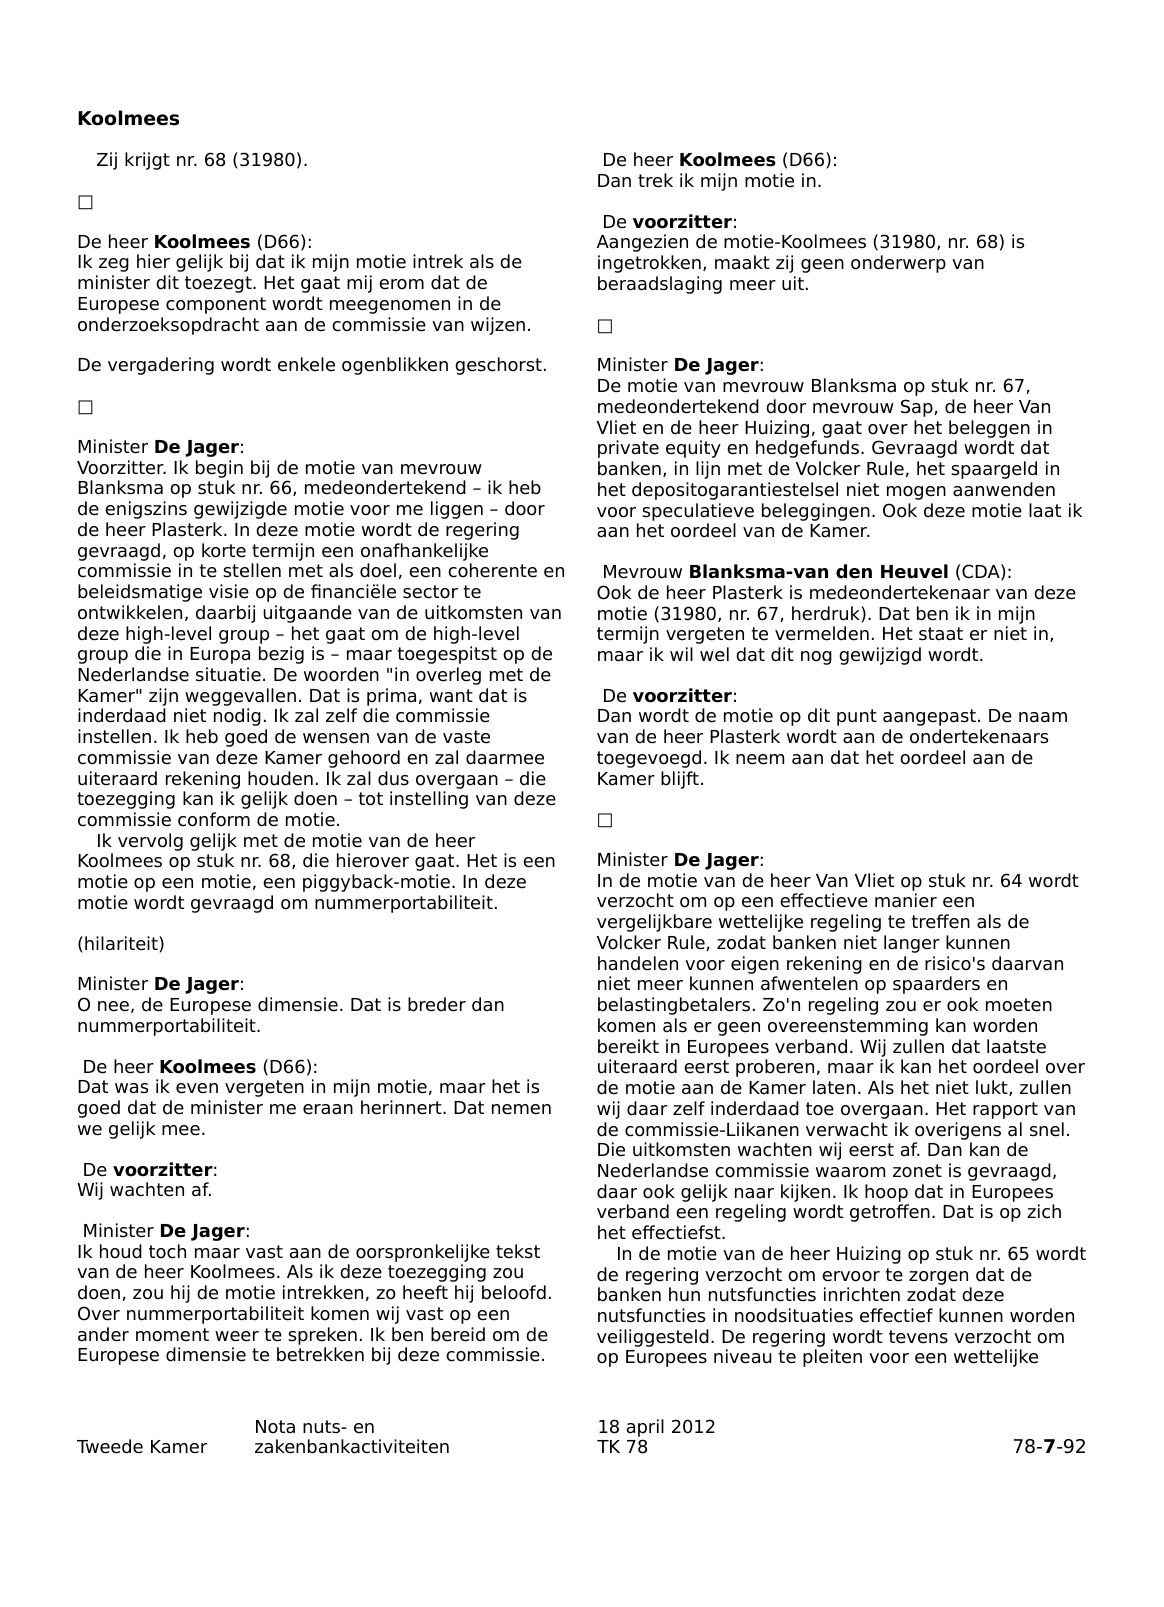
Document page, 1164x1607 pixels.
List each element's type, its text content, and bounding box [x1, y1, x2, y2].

text Aangezien de motie-Koolmees (31980, nr. 68) is ingetrokken, maakt zij geen onderwerp van beraadslaging meer uit. [596, 232, 1087, 294]
text De voorzitter: [77, 1159, 567, 1180]
text De vergadering wordt enkele ogenblikken geschorst. [77, 355, 567, 376]
text De motie van mevrouw Blanksma op stuk nr. 67, medeondertekend door mevrouw Sap, de heer Van Vliet en de heer Huizing, gaat over het beleggen in private equity en hedgefunds. Gevraagd wordt dat banken, in lijn met de Volcker Rule, het spaargeld in het depositogarantiestelsel niet mogen aanwenden voor speculatieve beleggingen. Ook deze motie laat ik aan het oordeel van de Kamer. [596, 376, 1087, 542]
text Ik zeg hier gelijk bij dat ik mijn motie intrek als de minister dit toezegt. Het gaat mij erom dat de Europese component wordt meegenomen in de onderzoeksopdracht aan de commissie van wijzen. [77, 252, 567, 335]
text Dan trek ik mijn motie in. [596, 171, 1087, 192]
text De heer Koolmees (D66): [596, 150, 1087, 171]
text (hilariteit) [77, 933, 567, 954]
text Ik houd toch maar vast aan de oorspronkelijke tekst van de heer Koolmees. Als ik deze toezegging zou doen, zou hij de motie intrekken, zo heeft hij beloofd. Over nummerportabiliteit komen wij vast op een ander moment weer te spreken. Ik ben bereid om de Europese dimensie te betrekken bij deze commissie. [77, 1242, 567, 1366]
text □ [77, 396, 567, 417]
text In de motie van de heer Huizing op stuk nr. 65 wordt de regering verzocht om ervoor te zorgen dat de banken hun nutsfuncties inrichten zodat deze nutsfuncties in noodsituaties effectief kunnen worden veiliggesteld. De regering wordt tevens verzocht om op Europees niveau te pleiten voor een wettelijke [596, 1244, 1087, 1368]
text □ [596, 809, 1087, 830]
text Wij wachten af. [77, 1180, 567, 1201]
text In de motie van de heer Van Vliet op stuk nr. 64 wordt verzocht om op een effectieve manier een vergelijkbare wettelijke regeling te treffen als de Volcker Rule, zodat banken niet langer kunnen handelen voor eigen rekening en de risico's daarvan niet meer kunnen afwentelen op spaarders en belastingbetalers. Zo'n regeling zou er ook moeten komen als er geen overeenstemming kan worden bereikt in Europees verband. Wij zullen dat laatste uiteraard eerst proberen, maar ik kan het oordeel over de motie aan de Kamer laten. Als het niet lukt, zullen wij daar zelf inderdaad toe overgaan. Het rapport van de commissie-Liikanen verwacht ik overigens al snel. Die uitkomsten wachten wij eerst af. Dan kan de Nederlandse commissie waarom zonet is gevraagd, daar ook gelijk naar kijken. Ik hoop dat in Europees verband een regeling wordt getroffen. Dat is op zich het effectiefst. [596, 871, 1087, 1244]
text □ [77, 191, 567, 212]
text Minister De Jager: [596, 850, 1087, 871]
text Voorzitter. Ik begin bij de motie van mevrouw Blanksma op stuk nr. 66, medeondertekend – ik heb de enigszins gewijzigde motie voor me liggen – door de heer Plasterk. In deze motie wordt de regering gevraagd, op korte termijn een onafhankelijke commissie in te stellen met als doel, een coherente en beleidsmatige visie op de financiële sector te ontwikkelen, daarbij uitgaande van de uitkomsten van deze high-level group – het gaat om de high-level group die in Europa bezig is – maar toegespitst op de Nederlandse situatie. De woorden "in overleg met de Kamer" zijn weggevallen. Dat is prima, want dat is inderdaad niet nodig. Ik zal zelf die commissie instellen. Ik heb goed de wensen van de vaste commissie van deze Kamer gehoord en zal daarmee uiteraard rekening houden. Ik zal dus overgaan – die toezegging kan ik gelijk doen – tot instelling van deze commissie conform de motie. [77, 457, 567, 831]
text De voorzitter: [596, 212, 1087, 232]
text De heer Koolmees (D66): [77, 232, 567, 252]
text Minister De Jager: [77, 1221, 567, 1242]
text Minister De Jager: [77, 437, 567, 457]
text Dat was ik even vergeten in mijn motie, maar het is goed dat de minister me eraan herinnert. Dat nemen we gelijk mee. [77, 1077, 567, 1139]
text Ook de heer Plasterk is medeondertekenaar van deze motie (31980, nr. 67, herdruk). Dat ben ik in mijn termijn vergeten te vermelden. Het staat er niet in, maar ik wil wel dat dit nog gewijzigd wordt. [596, 583, 1087, 666]
text □ [596, 314, 1087, 335]
text O nee, de Europese dimensie. Dat is breder dan nummerportabiliteit. [77, 995, 567, 1036]
text Mevrouw Blanksma-van den Heuvel (CDA): [596, 562, 1087, 583]
text Zij krijgt nr. 68 (31980). [77, 150, 567, 171]
text Ik vervolg gelijk met de motie van de heer Koolmees op stuk nr. 68, die hierover gaat. Het is een motie op een motie, een piggyback-motie. In deze motie wordt gevraagd om nummerportabiliteit. [77, 831, 567, 913]
text Minister De Jager: [596, 355, 1087, 376]
text De voorzitter: [596, 686, 1087, 706]
text Dan wordt de motie op dit punt aangepast. De naam van de heer Plasterk wordt aan de ondertekenaars toegevoegd. Ik neem aan dat het oordeel aan de Kamer blijft. [596, 706, 1087, 789]
text Minister De Jager: [77, 974, 567, 995]
text De heer Koolmees (D66): [77, 1056, 567, 1077]
